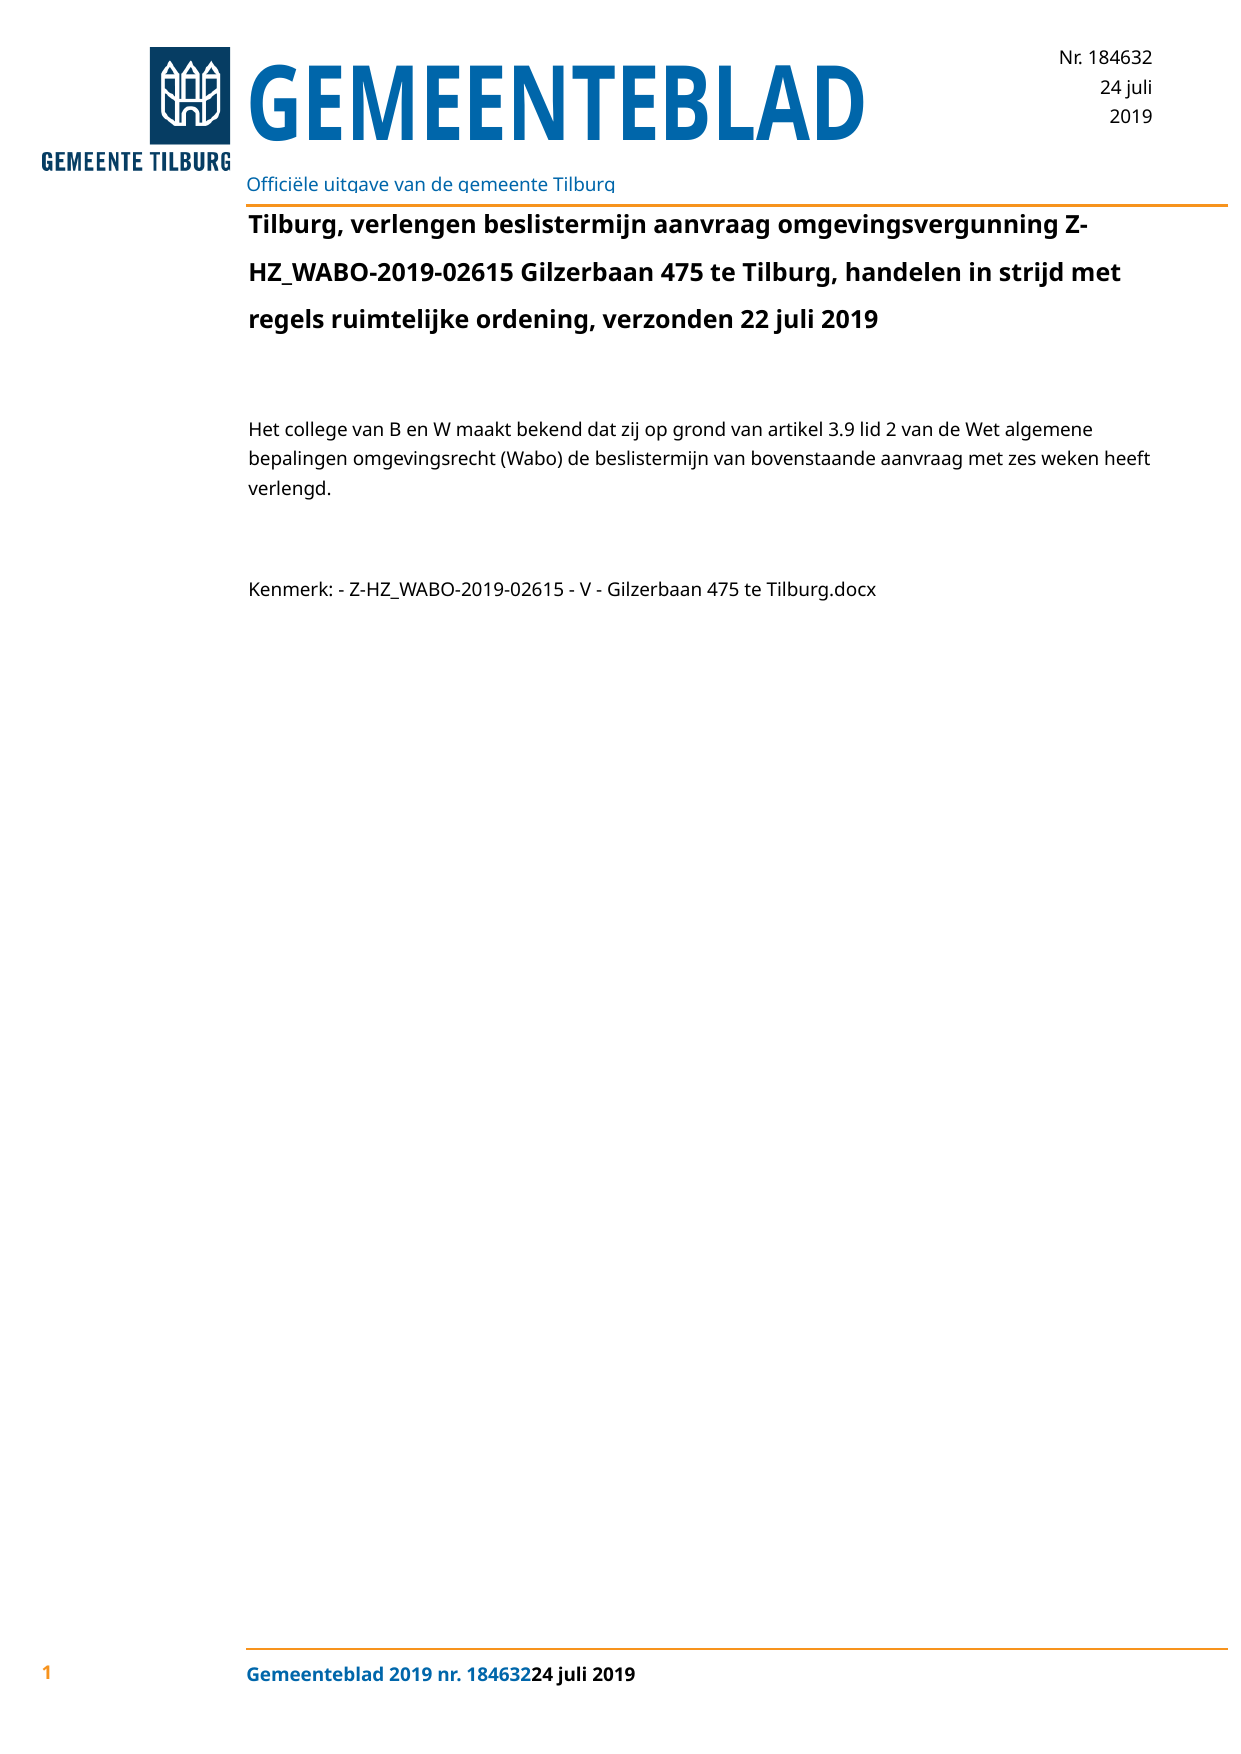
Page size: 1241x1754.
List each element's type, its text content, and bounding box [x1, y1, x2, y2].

text Tilburg, verlengen beslistermijn aanvraag omgevingsvergunning Z-HZ_WABO-2019-02615 Gilzerbaan 475 te Tilburg, handelen in strijd met regels ruimtelijke ordening, verzonden 22 juli 2019 [248, 207, 1152, 336]
picture [41, 47, 231, 172]
text Het college van B en W maakt bekend dat zij op grond van artikel 3.9 lid 2 van de Wet algemene bepalingen omgevingsrecht (Wabo) de beslistermijn van bovenstaande aanvraag met zes weken heeft verlengd. [248, 416, 1152, 501]
text Kenmerk: - Z-HZ_WABO-2019-02615 - V - Gilzerbaan 475 te Tilburg.docx [248, 576, 1152, 602]
